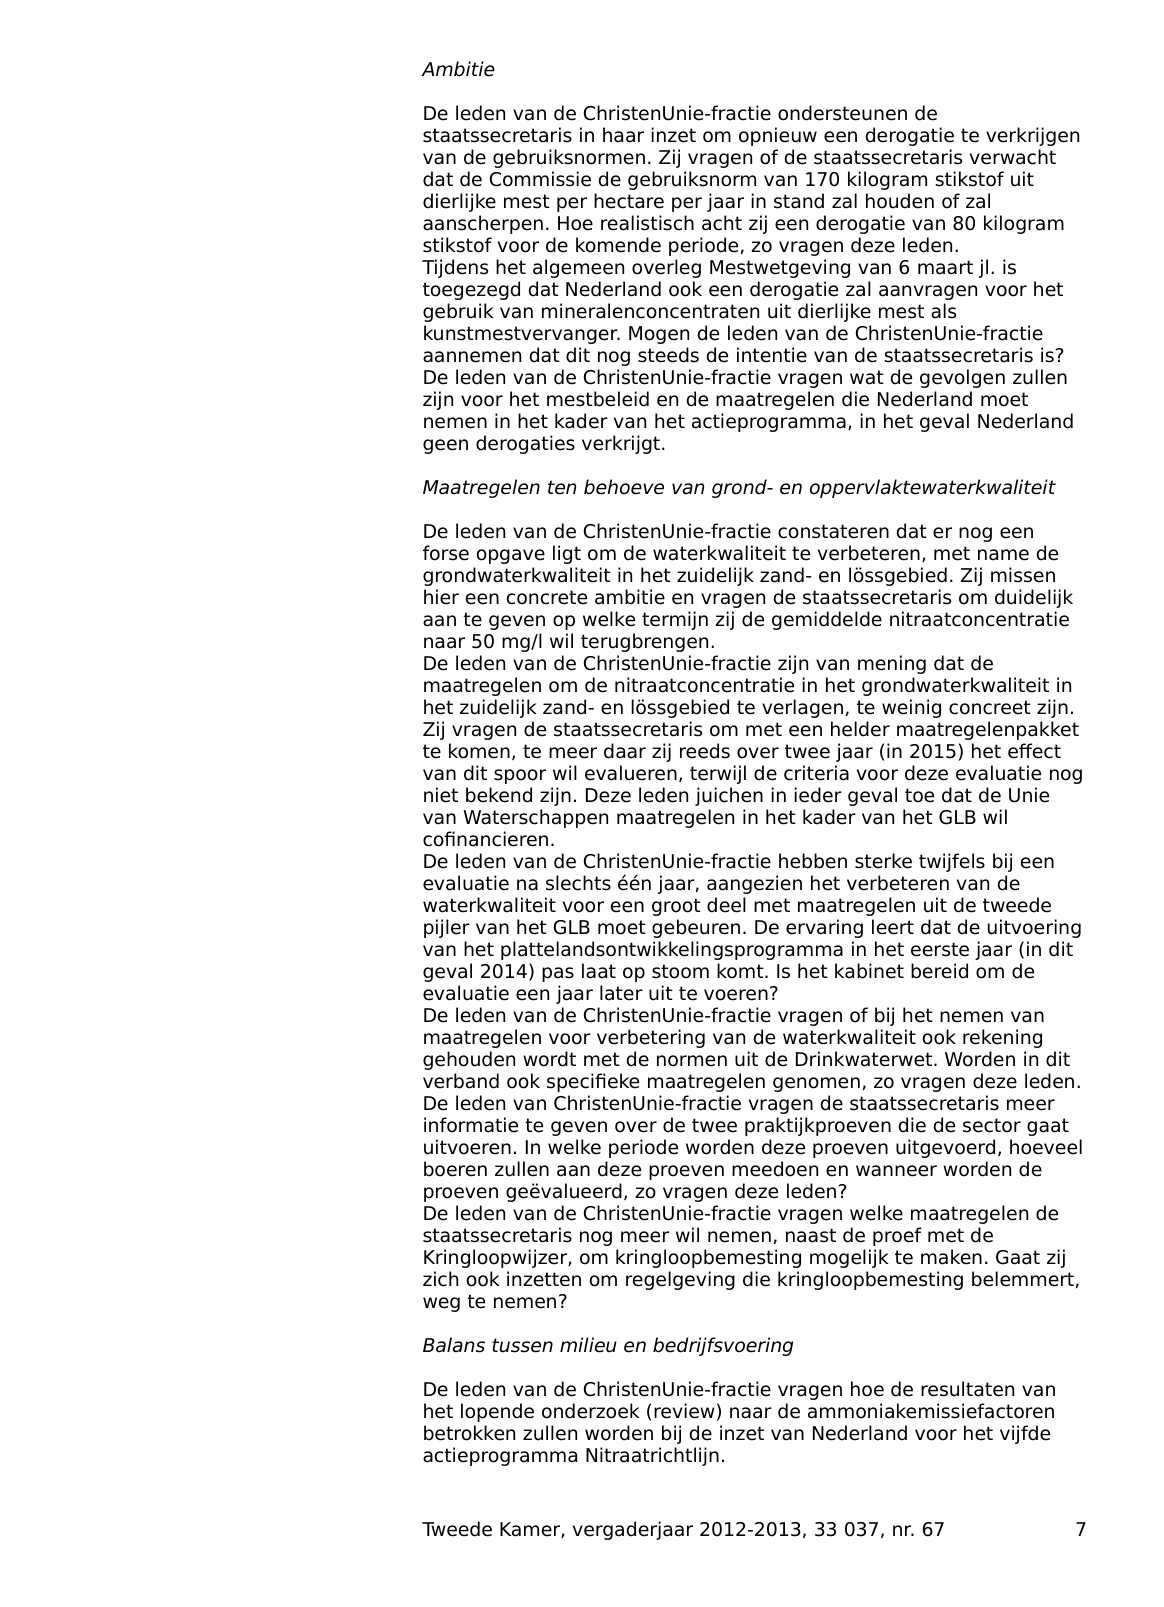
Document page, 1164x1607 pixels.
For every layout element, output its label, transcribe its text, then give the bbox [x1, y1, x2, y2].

subtitle Balans tussen milieu en bedrijfsvoering [422, 1335, 1087, 1357]
text De leden van de ChristenUnie-fractie vragen hoe de resultaten van het lopende onderzoek (review) naar de ammoniakemissiefactoren betrokken zullen worden bij de inzet van Nederland voor het vijfde actieprogramma Nitraatrichtlijn. [422, 1379, 1087, 1467]
text De leden van de ChristenUnie-fractie hebben sterke twijfels bij een evaluatie na slechts één jaar, aangezien het verbeteren van de waterkwaliteit voor een groot deel met maatregelen uit de tweede pijler van het GLB moet gebeuren. De ervaring leert dat de uitvoering van het plattelandsontwikkelingsprogramma in het eerste jaar (in dit geval 2014) pas laat op stoom komt. Is het kabinet bereid om de evaluatie een jaar later uit te voeren? [422, 851, 1087, 1005]
text De leden van de ChristenUnie-fractie vragen wat de gevolgen zullen zijn voor het mestbeleid en de maatregelen die Nederland moet nemen in het kader van het actieprogramma, in het geval Nederland geen derogaties verkrijgt. [422, 367, 1087, 455]
text De leden van de ChristenUnie-fractie vragen of bij het nemen van maatregelen voor verbetering van de waterkwaliteit ook rekening gehouden wordt met de normen uit de Drinkwaterwet. Worden in dit verband ook specifieke maatregelen genomen, zo vragen deze leden. [422, 1005, 1087, 1093]
text De leden van de ChristenUnie-fractie vragen welke maatregelen de staatssecretaris nog meer wil nemen, naast de proef met de Kringloopwijzer, om kringloopbemesting mogelijk te maken. Gaat zij zich ook inzetten om regelgeving die kringloopbemesting belemmert, weg te nemen? [422, 1203, 1087, 1312]
text De leden van de ChristenUnie-fractie zijn van mening dat de maatregelen om de nitraatconcentratie in het grondwaterkwaliteit in het zuidelijk zand- en lössgebied te verlagen, te weinig concreet zijn. Zij vragen de staatssecretaris om met een helder maatregelenpakket te komen, te meer daar zij reeds over twee jaar (in 2015) het effect van dit spoor wil evalueren, terwijl de criteria voor deze evaluatie nog niet bekend zijn. Deze leden juichen in ieder geval toe dat de Unie van Waterschappen maatregelen in het kader van het GLB wil cofinancieren. [422, 653, 1087, 851]
subtitle Maatregelen ten behoeve van grond- en oppervlaktewaterkwaliteit [422, 477, 1087, 499]
subtitle Ambitie [422, 59, 1087, 81]
text Tijdens het algemeen overleg Mestwetgeving van 6 maart jl. is toegezegd dat Nederland ook een derogatie zal aanvragen voor het gebruik van mineralenconcentraten uit dierlijke mest als kunstmestvervanger. Mogen de leden van de ChristenUnie-fractie aannemen dat dit nog steeds de intentie van de staatssecretaris is? [422, 257, 1087, 367]
text De leden van ChristenUnie-fractie vragen de staatssecretaris meer informatie te geven over de twee praktijkproeven die de sector gaat uitvoeren. In welke periode worden deze proeven uitgevoerd, hoeveel boeren zullen aan deze proeven meedoen en wanneer worden de proeven geëvalueerd, zo vragen deze leden? [422, 1093, 1087, 1203]
text De leden van de ChristenUnie-fractie constateren dat er nog een forse opgave ligt om de waterkwaliteit te verbeteren, met name de grondwaterkwaliteit in het zuidelijk zand- en lössgebied. Zij missen hier een concrete ambitie en vragen de staatssecretaris om duidelijk aan te geven op welke termijn zij de gemiddelde nitraatconcentratie naar 50 mg/l wil terugbrengen. [422, 521, 1087, 653]
text De leden van de ChristenUnie-fractie ondersteunen de staatssecretaris in haar inzet om opnieuw een derogatie te verkrijgen van de gebruiksnormen. Zij vragen of de staatssecretaris verwacht dat de Commissie de gebruiksnorm van 170 kilogram stikstof uit dierlijke mest per hectare per jaar in stand zal houden of zal aanscherpen. Hoe realistisch acht zij een derogatie van 80 kilogram stikstof voor de komende periode, zo vragen deze leden. [422, 103, 1087, 257]
